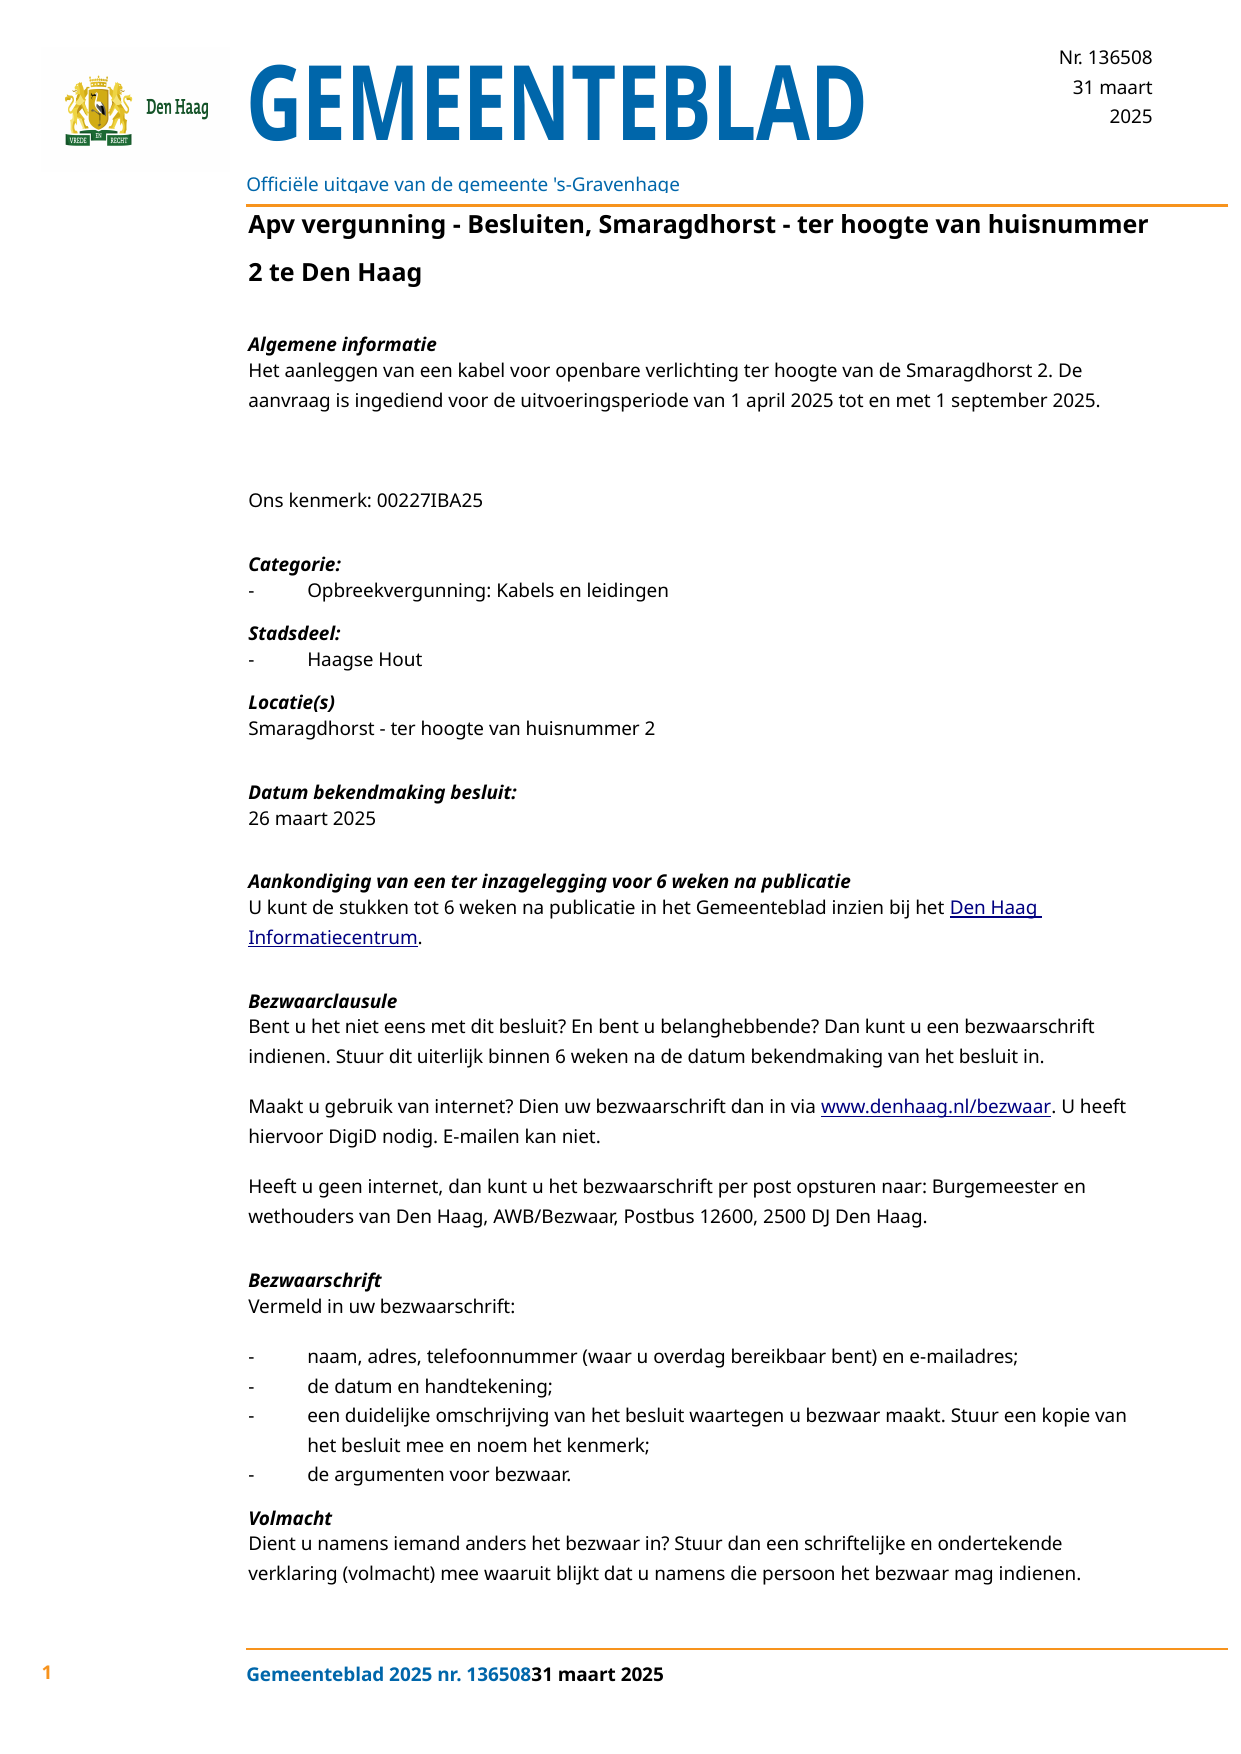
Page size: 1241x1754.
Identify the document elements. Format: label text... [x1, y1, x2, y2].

text 26 maart 2025 [248, 805, 1152, 830]
text Smaragdhorst - ter hoogte van huisnummer 2 [248, 715, 1152, 741]
text Dient u namens iemand anders het bezwaar in? Stuur dan een schriftelijke en ondertekende verklaring (volmacht) mee waaruit blijkt dat u namens die persoon het bezwaar mag indienen. [248, 1531, 1152, 1586]
text Volmacht [248, 1505, 1152, 1531]
text Bent u het niet eens met dit besluit? En bent u belanghebbende? Dan kunt u een bezwaarschrift indienen. Stuur dit uiterlijk binnen 6 weken na de datum bekendmaking van het besluit in. [248, 1014, 1152, 1069]
list naam, adres, telefoonnummer (waar u overdag bereikbaar bent) en e-mailadres; [248, 1343, 1152, 1369]
text Aankondiging van een ter inzagelegging voor 6 weken na publicatie [248, 869, 1152, 894]
text Algemene informatie [248, 331, 1152, 357]
list de argumenten voor bezwaar. [248, 1462, 1152, 1487]
text Stadsdeel: [248, 620, 1152, 646]
text Locatie(s) [248, 689, 1152, 715]
text U kunt de stukken tot 6 weken na publicatie in het Gemeenteblad inzien bij het Den Haag Informatiecentrum. [248, 894, 1152, 950]
text Categorie: [248, 552, 1152, 577]
text Bezwaarschrift [248, 1267, 1152, 1293]
picture [41, 47, 231, 172]
text Het aanleggen van een kabel voor openbare verlichting ter hoogte van de Smaragdhorst 2. De aanvraag is ingediend voor de uitvoeringsperiode van 1 april 2025 tot en met 1 september 2025. [248, 357, 1152, 412]
text Apv vergunning - Besluiten, Smaragdhorst - ter hoogte van huisnummer 2 te Den Haag [248, 207, 1152, 288]
text Bezwaarclausule [248, 988, 1152, 1014]
list een duidelijke omschrijving van het besluit waartegen u bezwaar maakt. Stuur een kopie van het besluit mee en noem het kenmerk; [248, 1402, 1152, 1458]
text Heeft u geen internet, dan kunt u het bezwaarschrift per post opsturen naar: Burgemeester en wethouders van Den Haag, AWB/Bezwaar, Postbus 12600, 2500 DJ Den Haag. [248, 1174, 1152, 1229]
list de datum en handtekening; [248, 1373, 1152, 1399]
text Vermeld in uw bezwaarschrift: [248, 1293, 1152, 1319]
text Datum bekendmaking besluit: [248, 779, 1152, 805]
text Maakt u gebruik van internet? Dien uw bezwaarschrift dan in via www.denhaag.nl/bezwaar. U heeft hiervoor DigiD nodig. E-mailen kan niet. [248, 1094, 1152, 1149]
list Opbreekvergunning: Kabels en leidingen [248, 577, 1152, 603]
list Haagse Hout [248, 646, 1152, 672]
text Ons kenmerk: 00227IBA25 [248, 488, 1152, 513]
